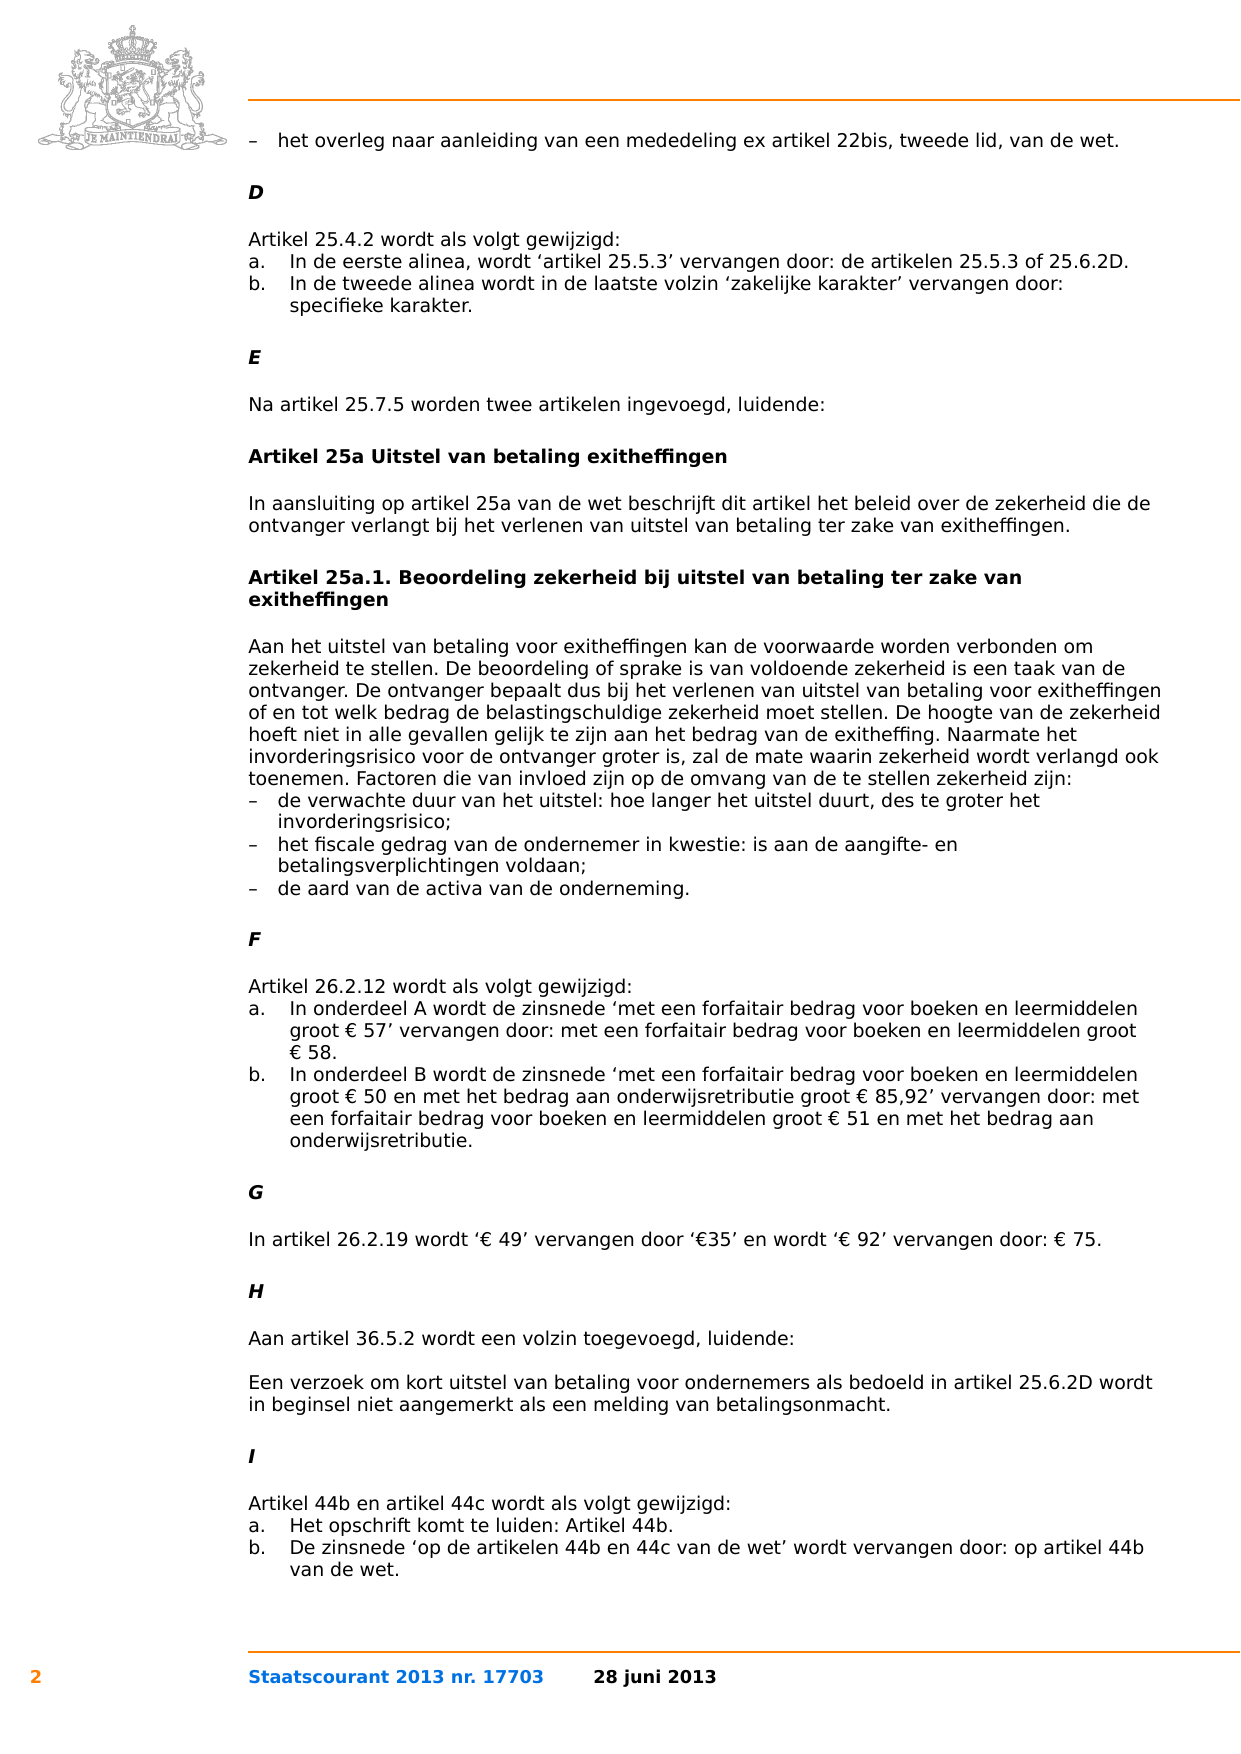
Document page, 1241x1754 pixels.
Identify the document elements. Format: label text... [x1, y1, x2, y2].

subtitle D [248, 182, 1163, 204]
subtitle F [248, 929, 1163, 951]
subtitle G [248, 1182, 1163, 1204]
text a. Het opschrift komt te luiden: Artikel 44b. [248, 1515, 1163, 1537]
text – het fiscale gedrag van de ondernemer in kwestie: is aan de aangifte- en betalingsverplichtingen voldaan; [248, 833, 1163, 877]
subtitle Artikel 25a Uitstel van betaling exitheffingen [248, 446, 1163, 468]
text a. In onderdeel A wordt de zinsnede ‘met een forfaitair bedrag voor boeken en leermiddelen groot € 57’ vervangen door: met een forfaitair bedrag voor boeken en leermiddelen groot € 58. [248, 998, 1163, 1064]
text – de aard van de activa van de onderneming. [248, 877, 1163, 899]
text Artikel 44b en artikel 44c wordt als volgt gewijzigd: [248, 1493, 1163, 1515]
text b. In de tweede alinea wordt in de laatste volzin ‘zakelijke karakter’ vervangen door: specifieke karakter. [248, 273, 1163, 317]
text – het overleg naar aanleiding van een mededeling ex artikel 22bis, tweede lid, van de wet. [248, 130, 1163, 152]
text Artikel 25.4.2 wordt als volgt gewijzigd: [248, 229, 1163, 251]
text Een verzoek om kort uitstel van betaling voor ondernemers als bedoeld in artikel 25.6.2D wordt in beginsel niet aangemerkt als een melding van betalingsonmacht. [248, 1372, 1163, 1416]
subtitle I [248, 1446, 1163, 1468]
text In aansluiting op artikel 25a van de wet beschrijft dit artikel het beleid over de zekerheid die de ontvanger verlangt bij het verlenen van uitstel van betaling ter zake van exitheffingen. [248, 493, 1163, 537]
text b. In onderdeel B wordt de zinsnede ‘met een forfaitair bedrag voor boeken en leermiddelen groot € 50 en met het bedrag aan onderwijsretributie groot € 85,92’ vervangen door: met een forfaitair bedrag voor boeken en leermiddelen groot € 51 en met het bedrag aan onderwijsretributie. [248, 1064, 1163, 1152]
text Na artikel 25.7.5 worden twee artikelen ingevoegd, luidende: [248, 394, 1163, 416]
text a. In de eerste alinea, wordt ‘artikel 25.5.3’ vervangen door: de artikelen 25.5.3 of 25.6.2D. [248, 251, 1163, 273]
text Aan het uitstel van betaling voor exitheffingen kan de voorwaarde worden verbonden om zekerheid te stellen. De beoordeling of sprake is van voldoende zekerheid is een taak van de ontvanger. De ontvanger bepaalt dus bij het verlenen van uitstel van betaling voor exitheffingen of en tot welk bedrag de belastingschuldige zekerheid moet stellen. De hoogte van de zekerheid hoeft niet in alle gevallen gelijk te zijn aan het bedrag van de exitheffing. Naarmate het invorderingsrisico voor de ontvanger groter is, zal de mate waarin zekerheid wordt verlangd ook toenemen. Factoren die van invloed zijn op de omvang van de te stellen zekerheid zijn: [248, 636, 1163, 789]
subtitle E [248, 347, 1163, 369]
subtitle Artikel 25a.1. Beoordeling zekerheid bij uitstel van betaling ter zake van exitheffingen [248, 567, 1163, 611]
text – de verwachte duur van het uitstel: hoe langer het uitstel duurt, des te groter het invorderingsrisico; [248, 789, 1163, 833]
text Aan artikel 36.5.2 wordt een volzin toegevoegd, luidende: [248, 1328, 1163, 1350]
text b. De zinsnede ‘op de artikelen 44b en 44c van de wet’ wordt vervangen door: op artikel 44b van de wet. [248, 1537, 1163, 1581]
text In artikel 26.2.19 wordt ‘€ 49’ vervangen door ‘€35’ en wordt ‘€ 92’ vervangen door: € 75. [248, 1229, 1163, 1251]
text Artikel 26.2.12 wordt als volgt gewijzigd: [248, 976, 1163, 998]
picture [38, 25, 227, 150]
subtitle H [248, 1281, 1163, 1303]
